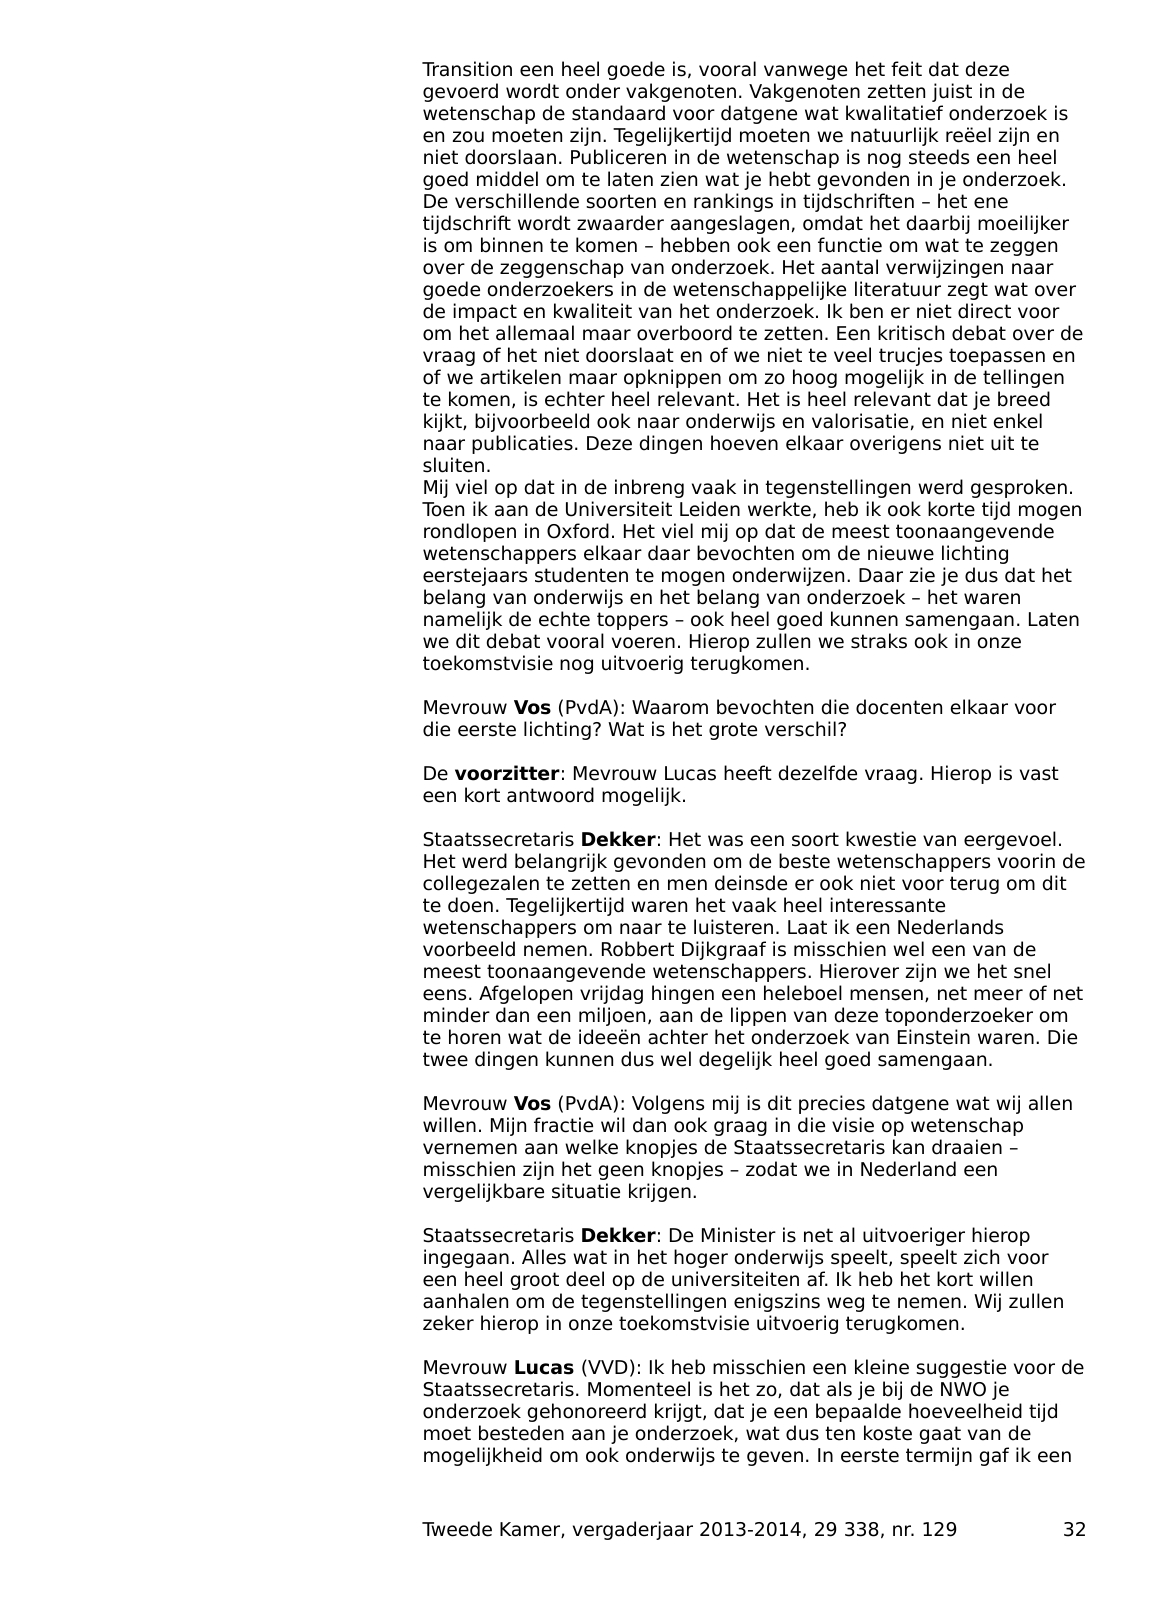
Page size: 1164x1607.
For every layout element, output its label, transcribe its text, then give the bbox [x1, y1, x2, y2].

text Staatssecretaris Dekker: De Minister is net al uitvoeriger hierop ingegaan. Alles wat in het hoger onderwijs speelt, speelt zich voor een heel groot deel op de universiteiten af. Ik heb het kort willen aanhalen om de tegenstellingen enigszins weg te nemen. Wij zullen zeker hierop in onze toekomstvisie uitvoerig terugkomen. [422, 1225, 1087, 1335]
text Mij viel op dat in de inbreng vaak in tegenstellingen werd gesproken. Toen ik aan de Universiteit Leiden werkte, heb ik ook korte tijd mogen rondlopen in Oxford. Het viel mij op dat de meest toonaangevende wetenschappers elkaar daar bevochten om de nieuwe lichting eerstejaars studenten te mogen onderwijzen. Daar zie je dus dat het belang van onderwijs en het belang van onderzoek – het waren namelijk de echte toppers – ook heel goed kunnen samengaan. Laten we dit debat vooral voeren. Hierop zullen we straks ook in onze toekomstvisie nog uitvoerig terugkomen. [422, 477, 1087, 674]
text Mevrouw Vos (PvdA): Waarom bevochten die docenten elkaar voor die eerste lichting? Wat is het grote verschil? [422, 697, 1087, 741]
text Transition een heel goede is, vooral vanwege het feit dat deze gevoerd wordt onder vakgenoten. Vakgenoten zetten juist in de wetenschap de standaard voor datgene wat kwalitatief onderzoek is en zou moeten zijn. Tegelijkertijd moeten we natuurlijk reëel zijn en niet doorslaan. Publiceren in de wetenschap is nog steeds een heel goed middel om te laten zien wat je hebt gevonden in je onderzoek. De verschillende soorten en rankings in tijdschriften – het ene tijdschrift wordt zwaarder aangeslagen, omdat het daarbij moeilijker is om binnen te komen – hebben ook een functie om wat te zeggen over de zeggenschap van onderzoek. Het aantal verwijzingen naar goede onderzoekers in de wetenschappelijke literatuur zegt wat over de impact en kwaliteit van het onderzoek. Ik ben er niet direct voor om het allemaal maar overboord te zetten. Een kritisch debat over de vraag of het niet doorslaat en of we niet te veel trucjes toepassen en of we artikelen maar opknippen om zo hoog mogelijk in de tellingen te komen, is echter heel relevant. Het is heel relevant dat je breed kijkt, bijvoorbeeld ook naar onderwijs en valorisatie, en niet enkel naar publicaties. Deze dingen hoeven elkaar overigens niet uit te sluiten. [422, 59, 1087, 477]
text Staatssecretaris Dekker: Het was een soort kwestie van eergevoel. Het werd belangrijk gevonden om de beste wetenschappers voorin de collegezalen te zetten en men deinsde er ook niet voor terug om dit te doen. Tegelijkertijd waren het vaak heel interessante wetenschappers om naar te luisteren. Laat ik een Nederlands voorbeeld nemen. Robbert Dijkgraaf is misschien wel een van de meest toonaangevende wetenschappers. Hierover zijn we het snel eens. Afgelopen vrijdag hingen een heleboel mensen, net meer of net minder dan een miljoen, aan de lippen van deze toponderzoeker om te horen wat de ideeën achter het onderzoek van Einstein waren. Die twee dingen kunnen dus wel degelijk heel goed samengaan. [422, 829, 1087, 1071]
text De voorzitter: Mevrouw Lucas heeft dezelfde vraag. Hierop is vast een kort antwoord mogelijk. [422, 763, 1087, 807]
text Mevrouw Lucas (VVD): Ik heb misschien een kleine suggestie voor de Staatssecretaris. Momenteel is het zo, dat als je bij de NWO je onderzoek gehonoreerd krijgt, dat je een bepaalde hoeveelheid tijd moet besteden aan je onderzoek, wat dus ten koste gaat van de mogelijkheid om ook onderwijs te geven. In eerste termijn gaf ik een [422, 1357, 1087, 1467]
text Mevrouw Vos (PvdA): Volgens mij is dit precies datgene wat wij allen willen. Mijn fractie wil dan ook graag in die visie op wetenschap vernemen aan welke knopjes de Staatssecretaris kan draaien – misschien zijn het geen knopjes – zodat we in Nederland een vergelijkbare situatie krijgen. [422, 1093, 1087, 1203]
